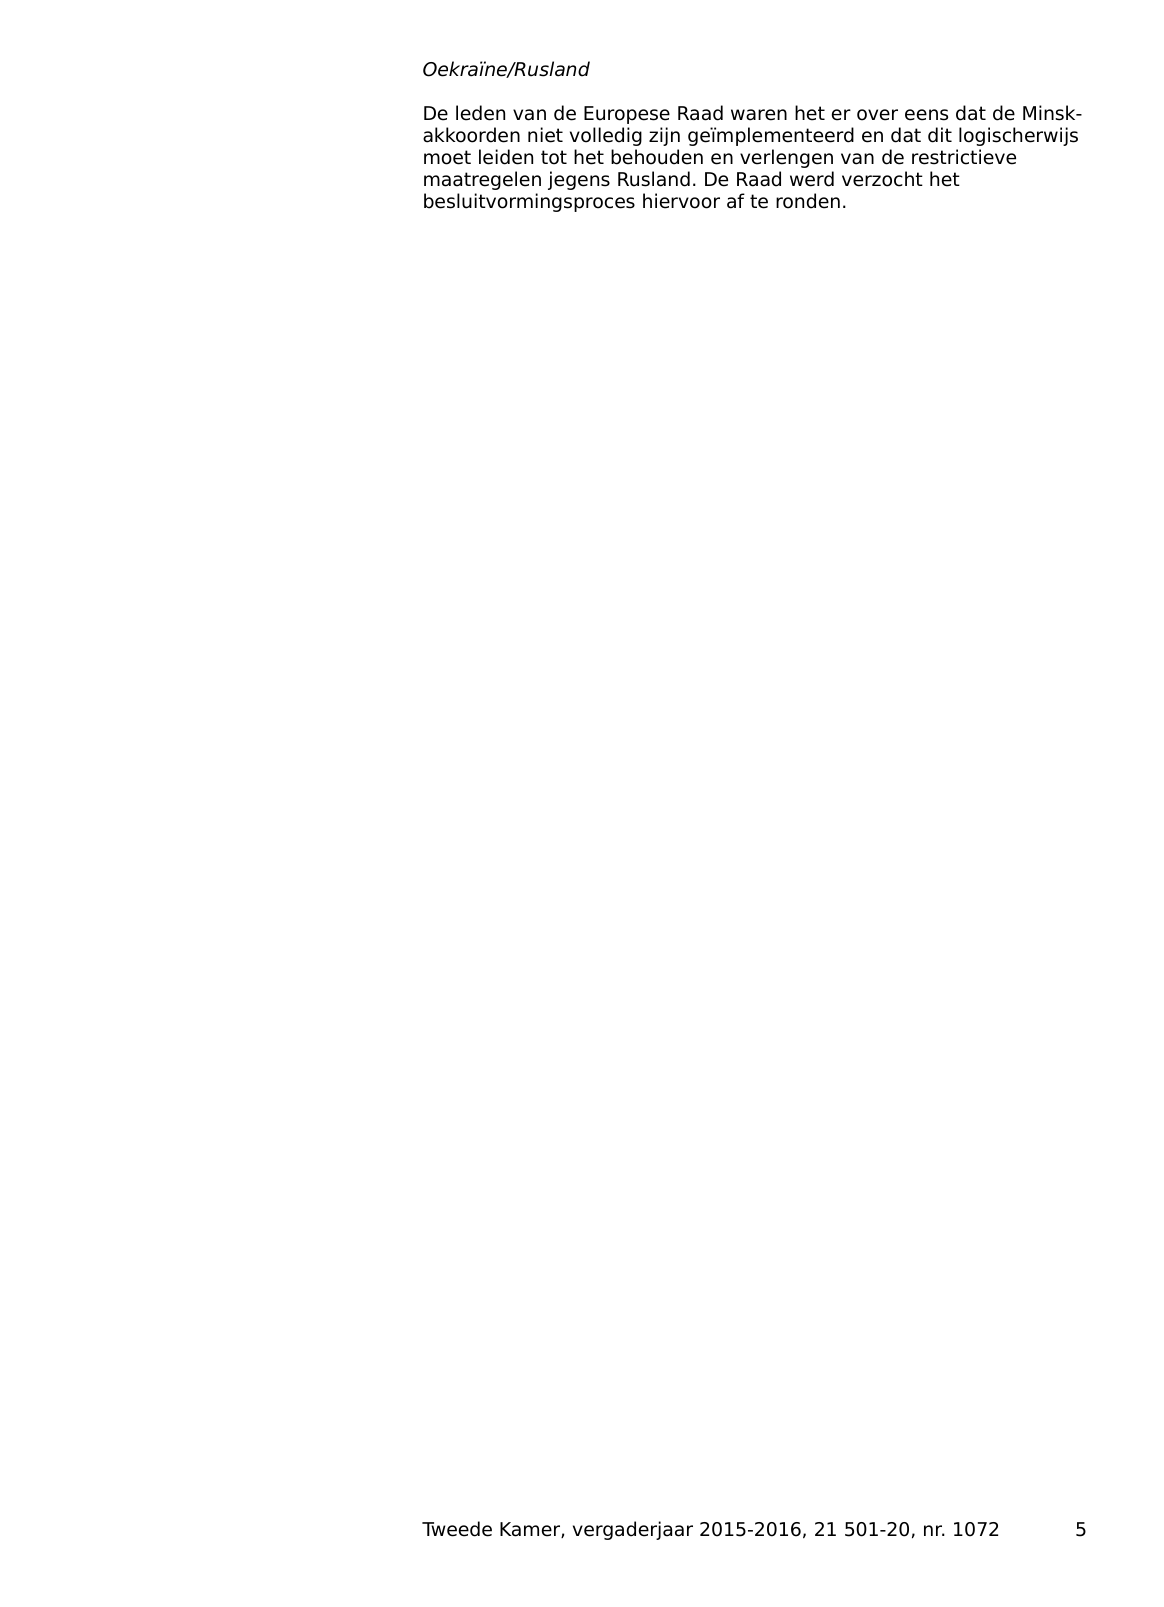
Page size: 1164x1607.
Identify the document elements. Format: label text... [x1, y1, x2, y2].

text De leden van de Europese Raad waren het er over eens dat de Minsk-akkoorden niet volledig zijn geïmplementeerd en dat dit logischerwijs moet leiden tot het behouden en verlengen van de restrictieve maatregelen jegens Rusland. De Raad werd verzocht het besluitvormingsproces hiervoor af te ronden. [422, 103, 1087, 213]
subtitle Oekraïne/Rusland [422, 59, 1087, 81]
